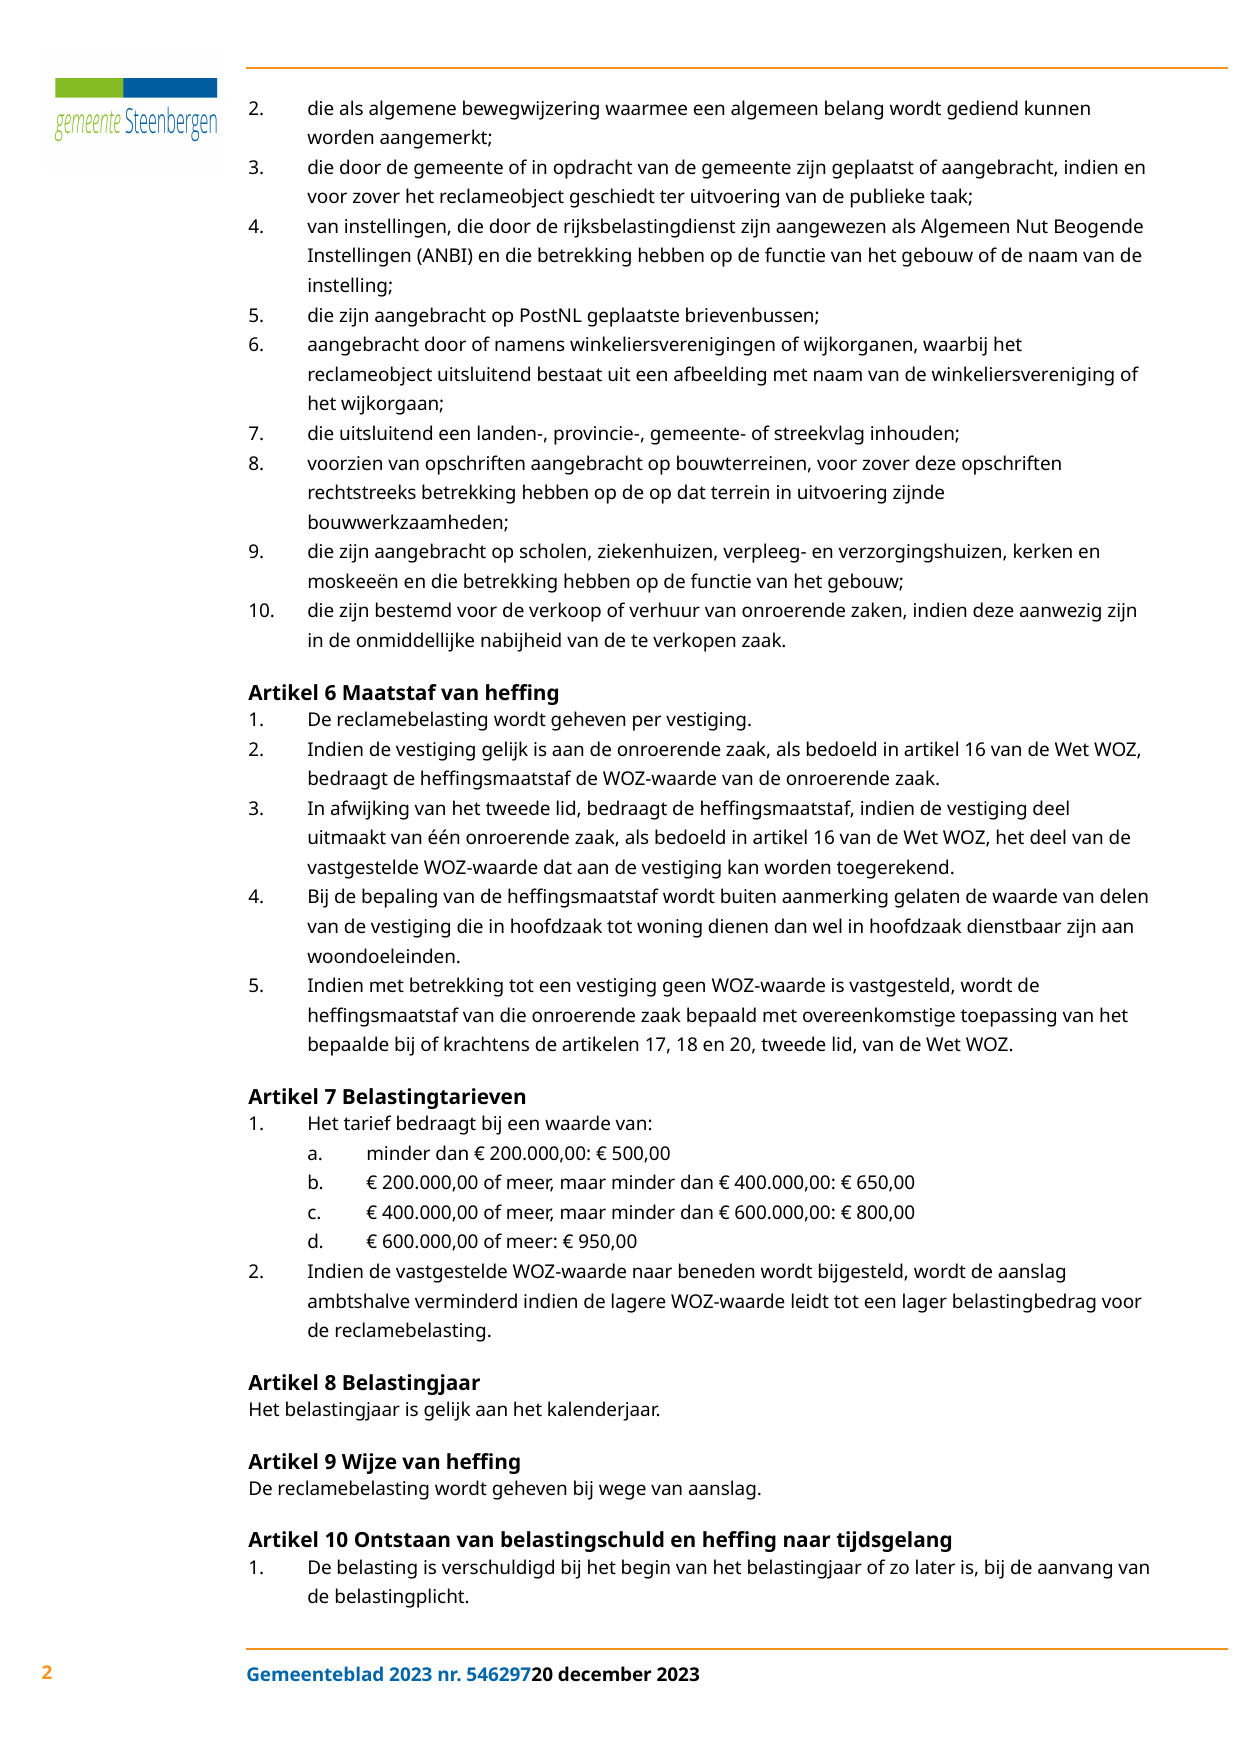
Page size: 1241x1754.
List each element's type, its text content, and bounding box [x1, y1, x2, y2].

list € 600.000,00 of meer: € 950,00 [307, 1229, 1152, 1254]
list minder dan € 200.000,00: € 500,00 [307, 1140, 1152, 1166]
text Artikel 9 Wijze van heffing [248, 1447, 1152, 1475]
list die zijn bestemd voor de verkoop of verhuur van onroerende zaken, indien deze aanwezig zijn in de onmiddellijke nabijheid van de te verkopen zaak. [248, 598, 1152, 653]
text Het belastingjaar is gelijk aan het kalenderjaar. [248, 1396, 1152, 1422]
list Indien de vastgestelde WOZ-waarde naar beneden wordt bijgesteld, wordt de aanslag ambtshalve verminderd indien de lagere WOZ-waarde leidt tot een lager belastingbedrag voor de reclamebelasting. [248, 1258, 1152, 1343]
list die als algemene bewegwijzering waarmee een algemeen belang wordt gediend kunnen worden aangemerkt; [248, 95, 1152, 150]
list die zijn aangebracht op PostNL geplaatste brievenbussen; [248, 302, 1152, 328]
list Bij de bepaling van de heffingsmaatstaf wordt buiten aanmerking gelaten de waarde van delen van de vestiging die in hoofdzaak tot woning dienen dan wel in hoofdzaak dienstbaar zijn aan woondoeleinden. [248, 884, 1152, 968]
list Indien de vestiging gelijk is aan de onroerende zaak, als bedoeld in artikel 16 van de Wet WOZ, bedraagt de heffingsmaatstaf de WOZ-waarde van de onroerende zaak. [248, 736, 1152, 791]
text Artikel 7 Belastingtarieven [248, 1082, 1152, 1110]
text Artikel 6 Maatstaf van heffing [248, 678, 1152, 706]
picture [41, 47, 231, 172]
list die zijn aangebracht op scholen, ziekenhuizen, verpleeg- en verzorgingshuizen, kerken en moskeeën en die betrekking hebben op de functie van het gebouw; [248, 538, 1152, 594]
list aangebracht door of namens winkeliersverenigingen of wijkorganen, waarbij het reclameobject uitsluitend bestaat uit een afbeelding met naam van de winkeliersvereniging of het wijkorgaan; [248, 331, 1152, 416]
list In afwijking van het tweede lid, bedraagt de heffingsmaatstaf, indien de vestiging deel uitmaakt van één onroerende zaak, als bedoeld in artikel 16 van de Wet WOZ, het deel van de vastgestelde WOZ-waarde dat aan de vestiging kan worden toegerekend. [248, 795, 1152, 880]
list Indien met betrekking tot een vestiging geen WOZ-waarde is vastgesteld, wordt de heffingsmaatstaf van die onroerende zaak bepaald met overeenkomstige toepassing van het bepaalde bij of krachtens de artikelen 17, 18 en 20, tweede lid, van de Wet WOZ. [248, 972, 1152, 1057]
list € 200.000,00 of meer, maar minder dan € 400.000,00: € 650,00 [307, 1169, 1152, 1195]
text Artikel 8 Belastingjaar [248, 1368, 1152, 1396]
text De reclamebelasting wordt geheven bij wege van aanslag. [248, 1475, 1152, 1501]
list die uitsluitend een landen-, provincie-, gemeente- of streekvlag inhouden; [248, 420, 1152, 446]
list Het tarief bedraagt bij een waarde van: [248, 1110, 1152, 1136]
list De belasting is verschuldigd bij het begin van het belastingjaar of zo later is, bij de aanvang van de belastingplicht. [248, 1554, 1152, 1609]
list van instellingen, die door de rijksbelastingdienst zijn aangewezen als Algemeen Nut Beogende Instellingen (ANBI) en die betrekking hebben op de functie van het gebouw of de naam van de instelling; [248, 213, 1152, 298]
list De reclamebelasting wordt geheven per vestiging. [248, 706, 1152, 732]
list voorzien van opschriften aangebracht op bouwterreinen, voor zover deze opschriften rechtstreeks betrekking hebben op de op dat terrein in uitvoering zijnde bouwwerkzaamheden; [248, 450, 1152, 535]
list die door de gemeente of in opdracht van de gemeente zijn geplaatst of aangebracht, indien en voor zover het reclameobject geschiedt ter uitvoering van de publieke taak; [248, 154, 1152, 209]
text Artikel 10 Ontstaan van belastingschuld en heffing naar tijdsgelang [248, 1526, 1152, 1554]
list € 400.000,00 of meer, maar minder dan € 600.000,00: € 800,00 [307, 1199, 1152, 1225]
